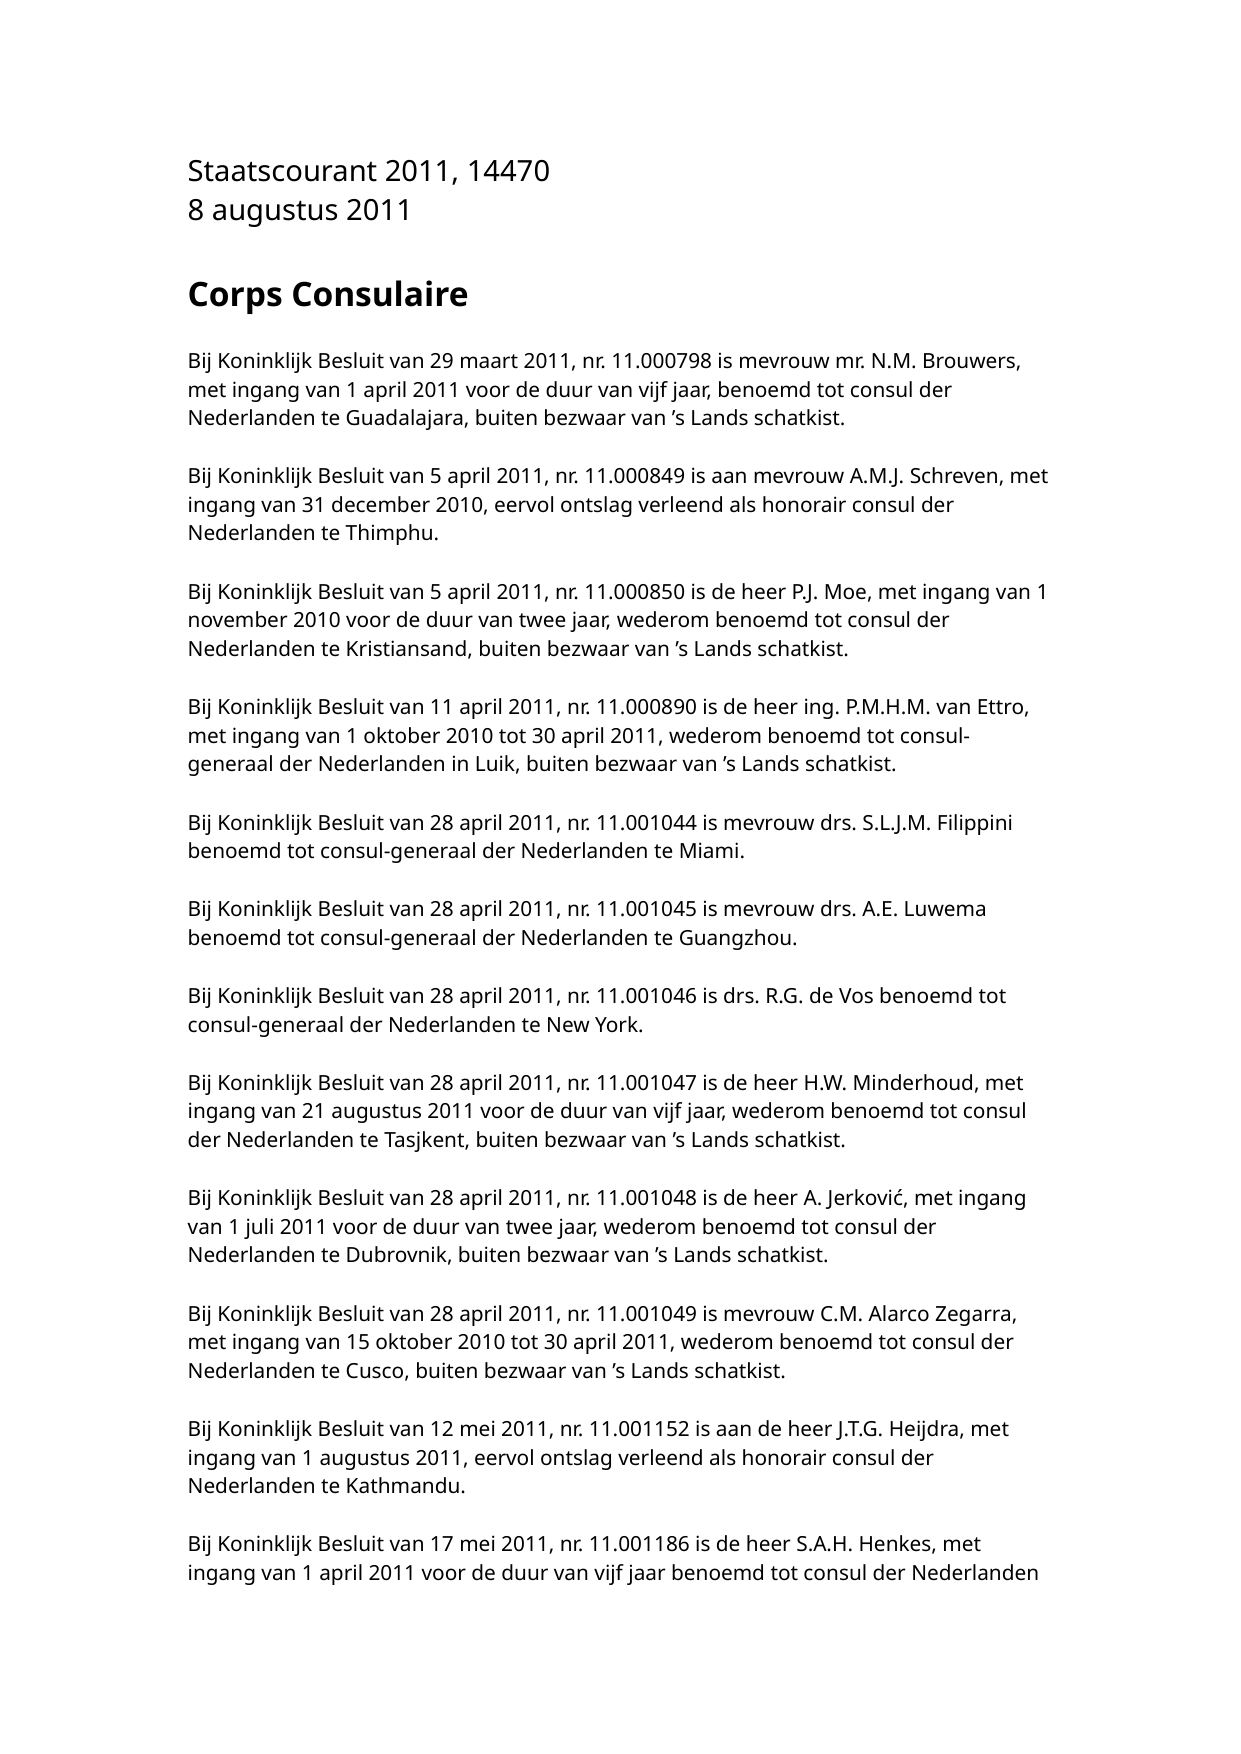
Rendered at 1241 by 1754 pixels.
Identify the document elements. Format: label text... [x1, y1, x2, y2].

text Bij Koninklijk Besluit van 28 april 2011, nr. 11.001047 is de heer H.W. Minderhoud, met ingang van 21 augustus 2011 voor de duur van vijf jaar, wederom benoemd tot consul der Nederlanden te Tasjkent, buiten bezwaar van ’s Lands schatkist. [187, 1068, 1053, 1153]
text Bij Koninklijk Besluit van 12 mei 2011, nr. 11.001152 is aan de heer J.T.G. Heijdra, met ingang van 1 augustus 2011, eervol ontslag verleend als honorair consul der Nederlanden te Kathmandu. [187, 1414, 1053, 1499]
text Bij Koninklijk Besluit van 28 april 2011, nr. 11.001049 is mevrouw C.M. Alarco Zegarra, met ingang van 15 oktober 2010 tot 30 april 2011, wederom benoemd tot consul der Nederlanden te Cusco, buiten bezwaar van ’s Lands schatkist. [187, 1299, 1053, 1384]
text 8 augustus 2011 [187, 190, 1053, 229]
text Bij Koninklijk Besluit van 5 april 2011, nr. 11.000849 is aan mevrouw A.M.J. Schreven, met ingang van 31 december 2010, eervol ontslag verleend als honorair consul der Nederlanden te Thimphu. [187, 462, 1053, 547]
text Bij Koninklijk Besluit van 17 mei 2011, nr. 11.001186 is de heer S.A.H. Henkes, met ingang van 1 april 2011 voor de duur van vijf jaar benoemd tot consul der Nederlanden [187, 1529, 1053, 1586]
text Bij Koninklijk Besluit van 11 april 2011, nr. 11.000890 is de heer ing. P.M.H.M. van Ettro, met ingang van 1 oktober 2010 tot 30 april 2011, wederom benoemd tot consul-generaal der Nederlanden in Luik, buiten bezwaar van ’s Lands schatkist. [187, 692, 1053, 778]
text Bij Koninklijk Besluit van 28 april 2011, nr. 11.001045 is mevrouw drs. A.E. Luwema benoemd tot consul-generaal der Nederlanden te Guangzhou. [187, 894, 1053, 951]
subtitle Corps Consulaire [187, 271, 1053, 316]
text Bij Koninklijk Besluit van 28 april 2011, nr. 11.001044 is mevrouw drs. S.L.J.M. Filippini benoemd tot consul-generaal der Nederlanden te Miami. [187, 808, 1053, 864]
text Staatscourant 2011, 14470 [187, 150, 1053, 190]
text Bij Koninklijk Besluit van 29 maart 2011, nr. 11.000798 is mevrouw mr. N.M. Brouwers, met ingang van 1 april 2011 voor de duur van vijf jaar, benoemd tot consul der Nederlanden te Guadalajara, buiten bezwaar van ’s Lands schatkist. [187, 346, 1053, 432]
text Bij Koninklijk Besluit van 28 april 2011, nr. 11.001046 is drs. R.G. de Vos benoemd tot consul-generaal der Nederlanden te New York. [187, 981, 1053, 1038]
text Bij Koninklijk Besluit van 5 april 2011, nr. 11.000850 is de heer P.J. Moe, met ingang van 1 november 2010 voor de duur van twee jaar, wederom benoemd tot consul der Nederlanden te Kristiansand, buiten bezwaar van ’s Lands schatkist. [187, 577, 1053, 662]
text Bij Koninklijk Besluit van 28 april 2011, nr. 11.001048 is de heer A. Jerković, met ingang van 1 juli 2011 voor de duur van twee jaar, wederom benoemd tot consul der Nederlanden te Dubrovnik, buiten bezwaar van ’s Lands schatkist. [187, 1183, 1053, 1269]
